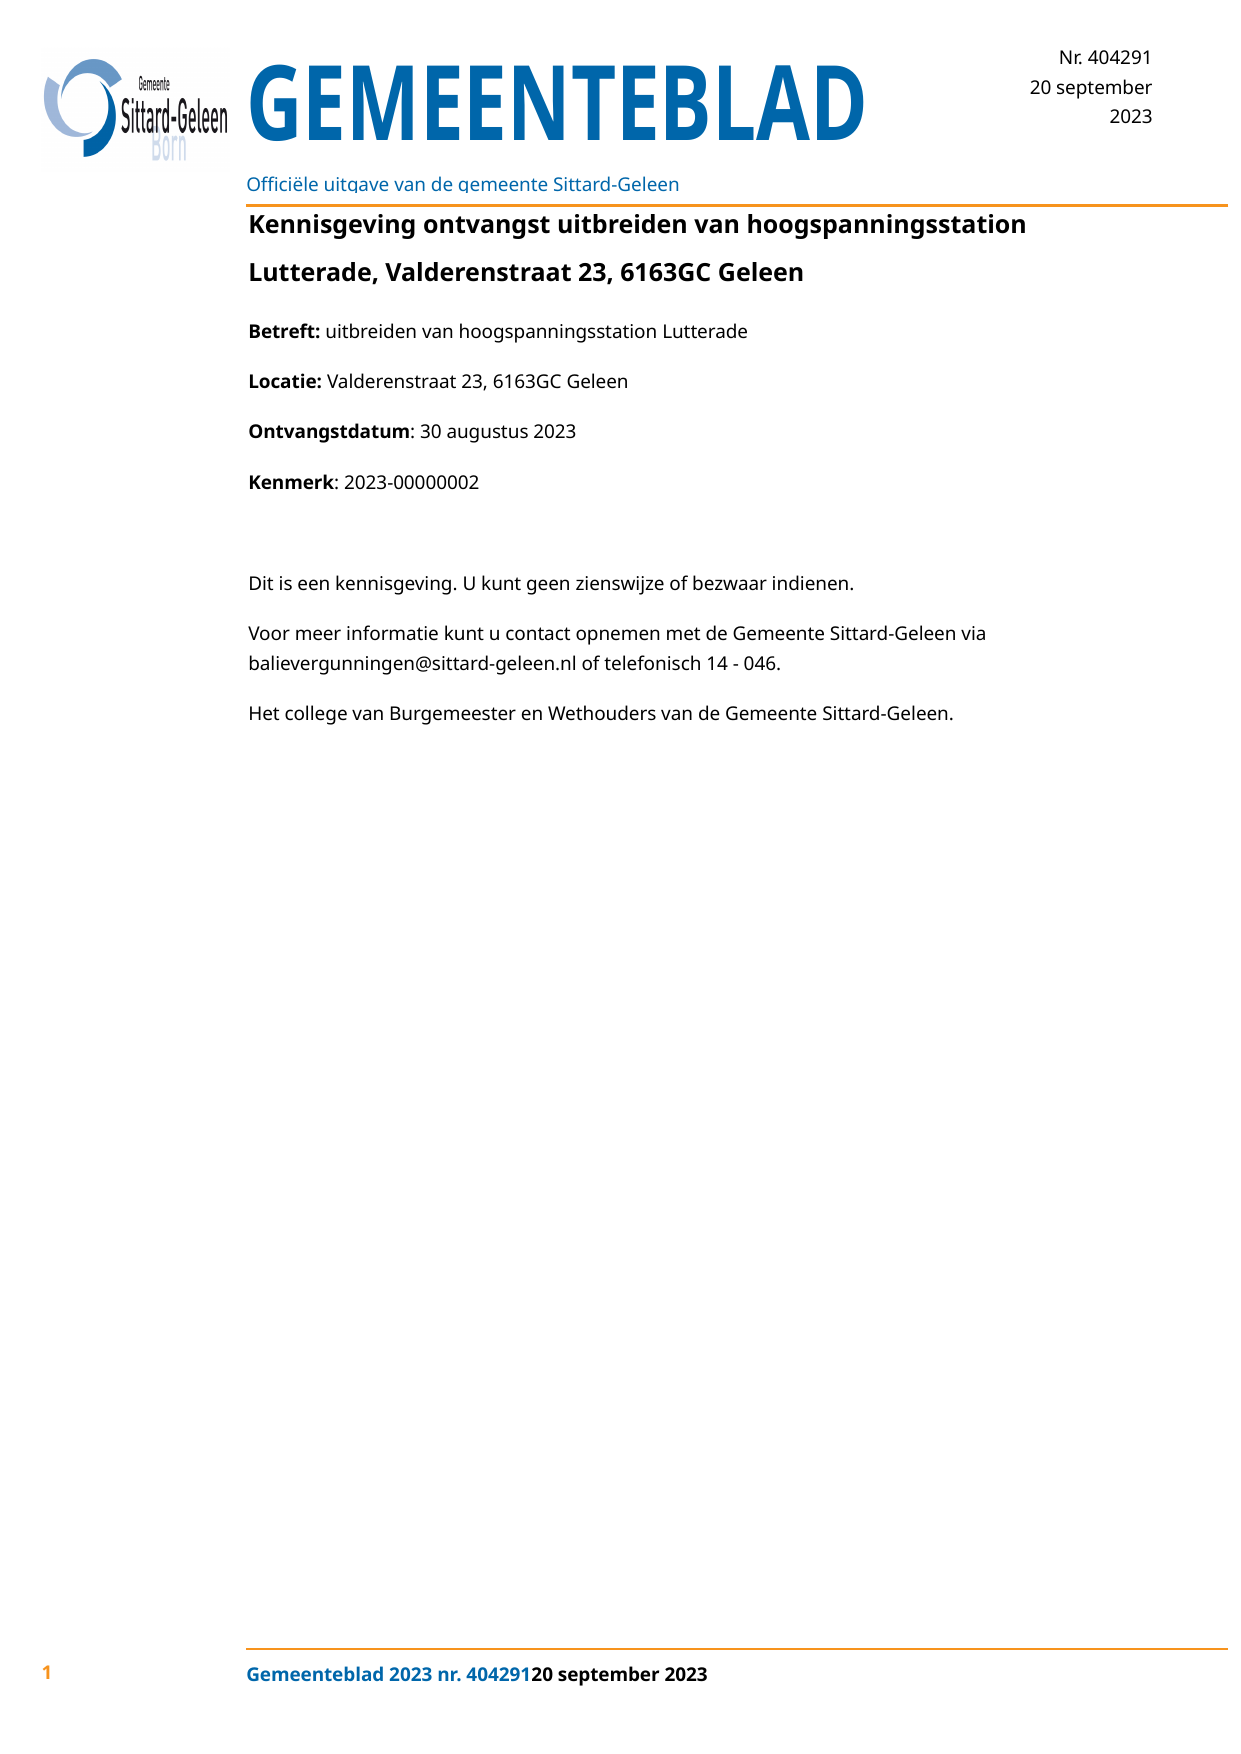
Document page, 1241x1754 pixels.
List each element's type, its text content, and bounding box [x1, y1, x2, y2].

text Kennisgeving ontvangst uitbreiden van hoogspanningsstation Lutterade, Valderenstraat 23, 6163GC Geleen [248, 207, 1152, 288]
text Voor meer informatie kunt u contact opnemen met de Gemeente Sittard-Geleen via balievergunningen@sittard-geleen.nl of telefonisch 14 - 046. [248, 620, 1152, 676]
text Het college van Burgemeester en Wethouders van de Gemeente Sittard-Geleen. [248, 700, 1152, 726]
picture [41, 47, 231, 172]
text Dit is een kennisgeving. U kunt geen zienswijze of bezwaar indienen. [248, 570, 1152, 596]
text Kenmerk: 2023-00000002 [248, 469, 1152, 495]
text Ontvangstdatum: 30 augustus 2023 [248, 419, 1152, 444]
text Betreft: uitbreiden van hoogspanningsstation Lutterade [248, 318, 1152, 344]
text Locatie: Valderenstraat 23, 6163GC Geleen [248, 368, 1152, 394]
